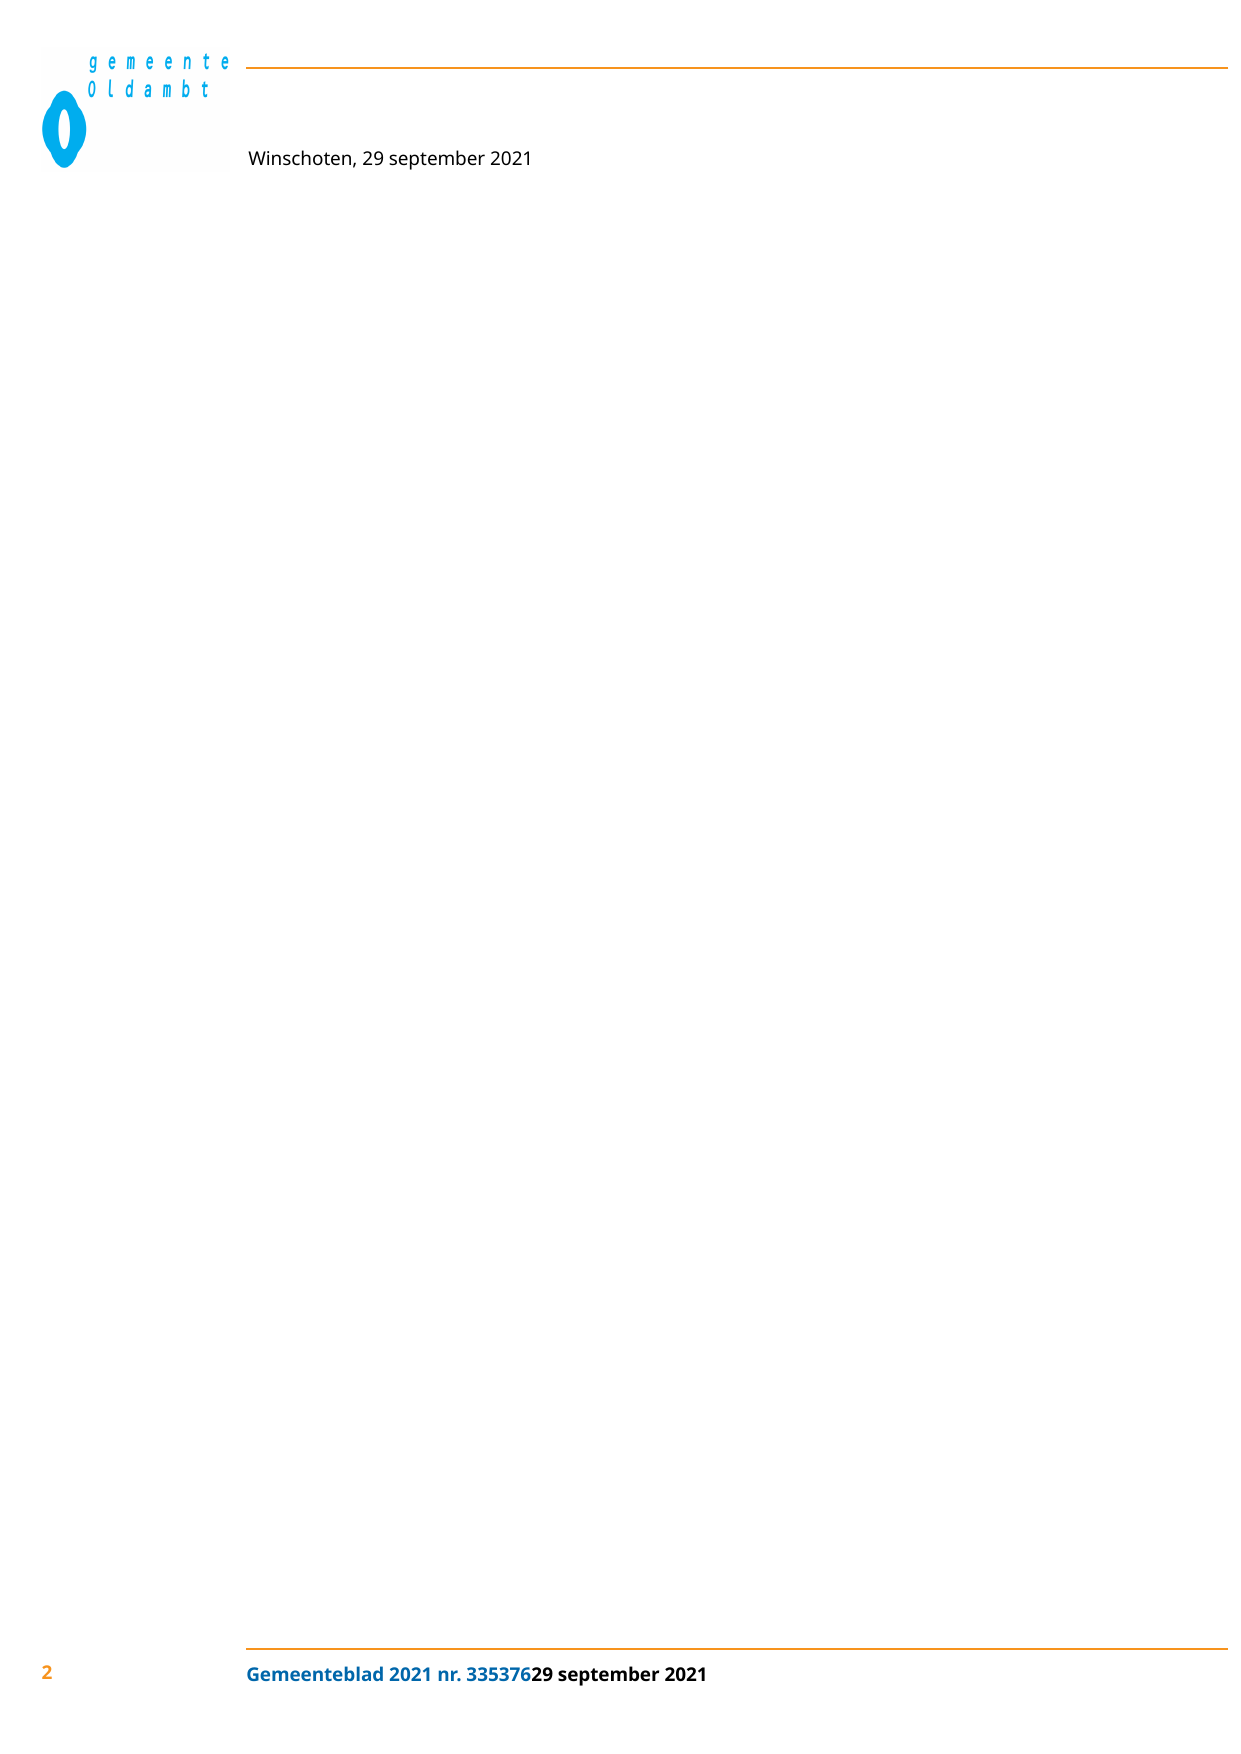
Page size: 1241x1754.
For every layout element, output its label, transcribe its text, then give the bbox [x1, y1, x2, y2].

picture [41, 47, 231, 172]
text Winschoten, 29 september 2021 [248, 145, 1152, 171]
